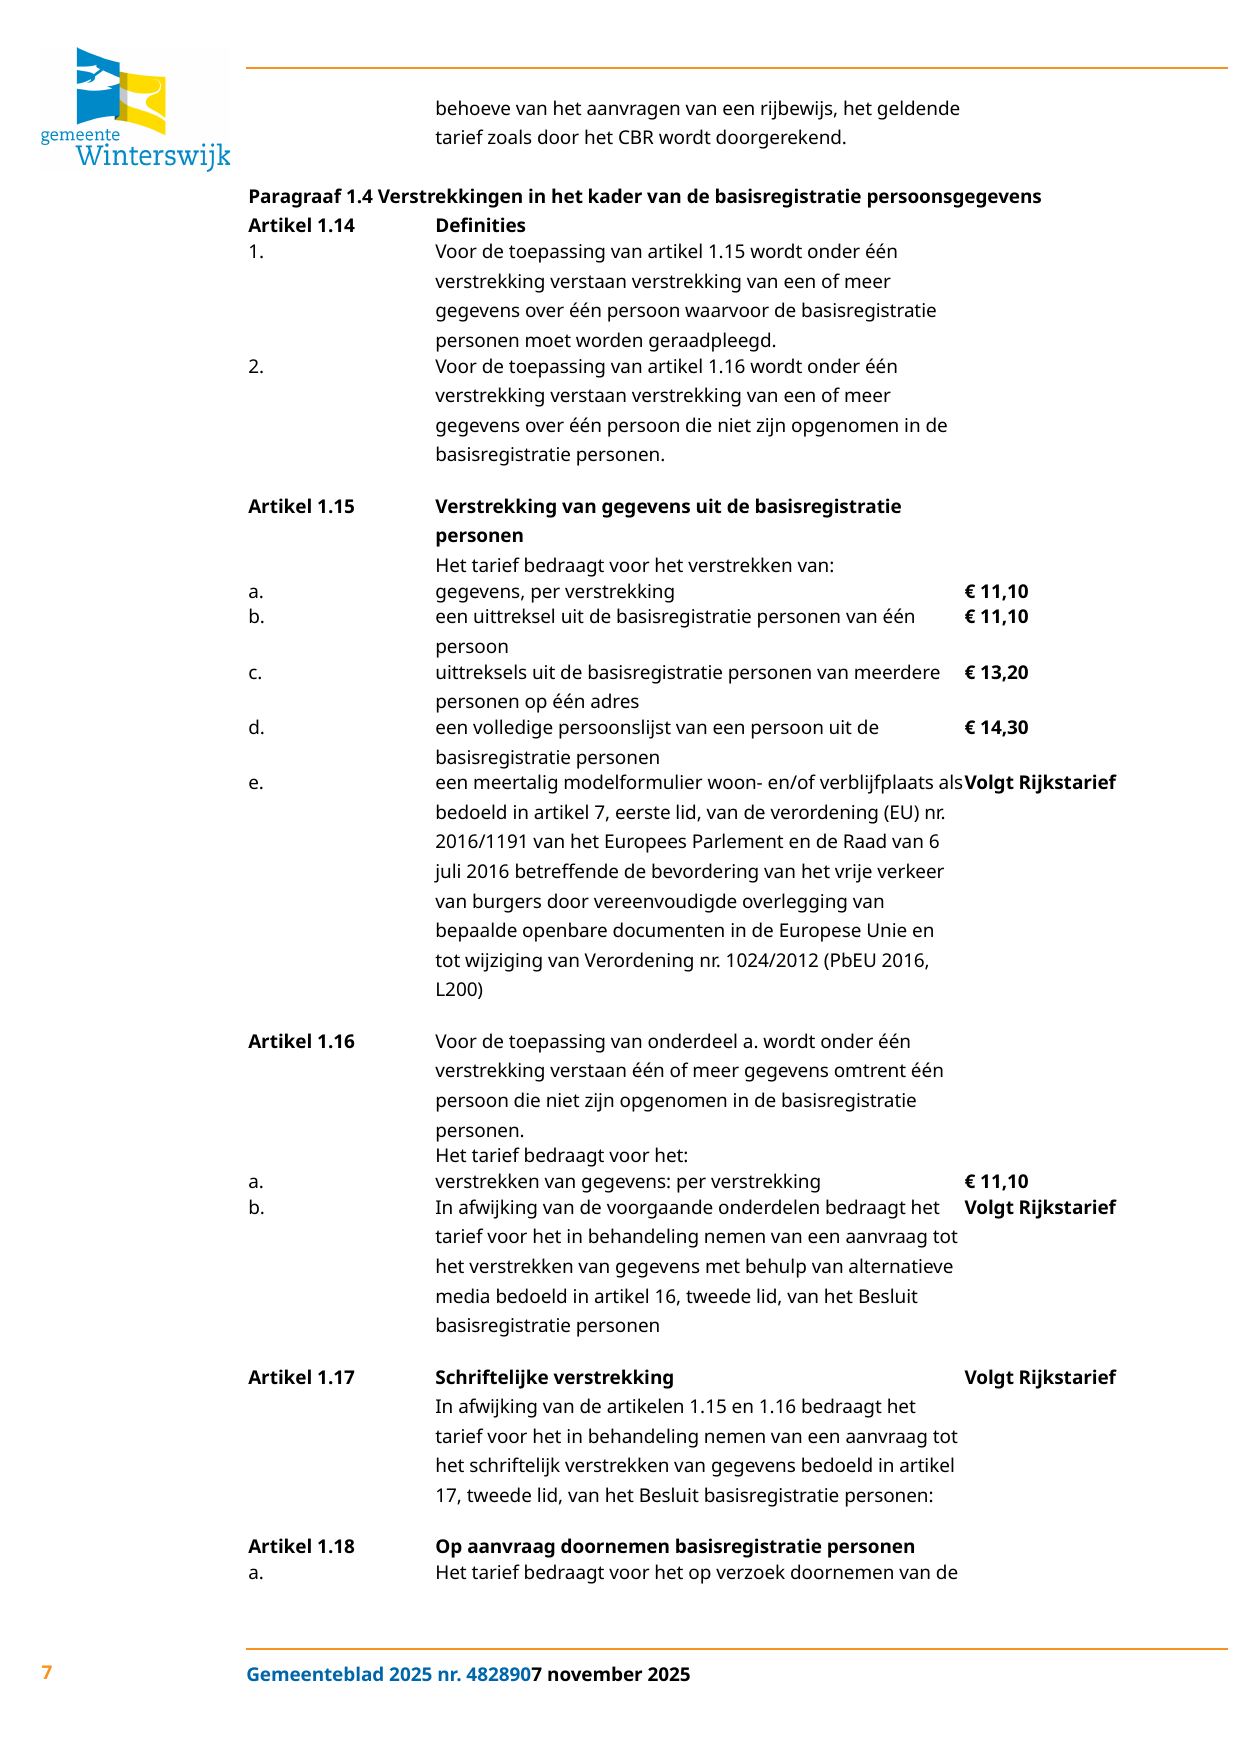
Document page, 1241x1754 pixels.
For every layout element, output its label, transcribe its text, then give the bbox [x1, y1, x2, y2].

table_cell Op aanvraag doornemen basisregistratie personen [435, 1534, 964, 1559]
table_cell [435, 1338, 964, 1364]
table_cell [964, 1534, 1152, 1559]
table_cell € 13,20 [964, 659, 1152, 714]
table_cell Verstrekking van gegevens uit de basisregistratie personen Het tarief bedraagt voor het verstrekken van: [435, 493, 964, 578]
table_cell [964, 467, 1152, 493]
table_cell € 11,10 [964, 604, 1152, 659]
table_cell een volledige persoonslijst van een persoon uit de basisregistratie personen [435, 714, 964, 769]
picture [225, 153, 231, 162]
table_cell Volgt Rijkstarief [964, 770, 1152, 1002]
table_cell [964, 1338, 1152, 1364]
table_cell e. [248, 770, 435, 1002]
table_cell [964, 238, 1152, 353]
table_cell [964, 95, 1152, 150]
table_cell Volgt Rijkstarief [964, 1194, 1152, 1338]
table_cell Artikel 1.15 [248, 493, 435, 578]
table_cell b. [248, 604, 435, 659]
table_cell Het tarief bedraagt voor het: [435, 1143, 964, 1168]
table_cell Voor de toepassing van artikel 1.16 wordt onder één verstrekking verstaan verstrekking van een of meer gegevens over één persoon die niet zijn opgenomen in de basisregistratie personen. [435, 353, 964, 467]
table_cell [248, 1003, 435, 1028]
table_cell [248, 1338, 435, 1364]
table_cell verstrekken van gegevens: per verstrekking [435, 1168, 964, 1194]
table_cell [964, 1508, 1152, 1534]
table_cell Artikel 1.16 [248, 1028, 435, 1143]
table_cell 1. [248, 238, 435, 353]
picture [41, 47, 231, 172]
table_cell Artikel 1.17 [248, 1364, 435, 1508]
table_cell a. [248, 1168, 435, 1194]
table_cell € 14,30 [964, 714, 1152, 769]
table_cell [248, 1143, 435, 1168]
table_cell uittreksels uit de basisregistratie personen van meerdere personen op één adres [435, 659, 964, 714]
table_cell b. [248, 1194, 435, 1338]
table_cell Voor de toepassing van artikel 1.15 wordt onder één verstrekking verstaan verstrekking van een of meer gegevens over één persoon waarvoor de basisregistratie personen moet worden geraadpleegd. [435, 238, 964, 353]
table_cell [248, 1508, 435, 1534]
table_cell [964, 1003, 1152, 1028]
table_cell [248, 467, 435, 493]
table_cell Voor de toepassing van onderdeel a. wordt onder één verstrekking verstaan één of meer gegevens omtrent één persoon die niet zijn opgenomen in de basisregistratie personen. [435, 1028, 964, 1143]
table_cell [964, 1143, 1152, 1168]
table_cell een meertalig modelformulier woon- en/of verblijfplaats als bedoeld in artikel 7, eerste lid, van de verordening (EU) nr. 2016/1191 van het Europees Parlement en de Raad van 6 juli 2016 betreffende de bevordering van het vrije verkeer van burgers door vereenvoudigde overlegging van bepaalde openbare documenten in de Europese Unie en tot wijziging van Verordening nr. 1024/2012 (PbEU 2016, L200) [435, 770, 964, 1002]
table_cell [435, 1003, 964, 1028]
table_cell gegevens, per verstrekking [435, 578, 964, 604]
table_cell 2. [248, 353, 435, 467]
table_header Artikel 1.14 [248, 213, 435, 238]
table_cell € 11,10 [964, 1168, 1152, 1194]
table_cell Schriftelijke verstrekking In afwijking van de artikelen 1.15 en 1.16 bedraagt het tarief voor het in behandeling nemen van een aanvraag tot het schriftelijk verstrekken van gegevens bedoeld in artikel 17, tweede lid, van het Besluit basisregistratie personen: [435, 1364, 964, 1508]
table_header [964, 213, 1152, 238]
table_cell [964, 1028, 1152, 1143]
table_cell een uittreksel uit de basisregistratie personen van één persoon [435, 604, 964, 659]
text Paragraaf 1.4 Verstrekkingen in het kader van de basisregistratie persoonsgegevens [248, 183, 1152, 209]
table_cell a. [248, 1559, 435, 1585]
table_cell [964, 353, 1152, 467]
table_cell [435, 467, 964, 493]
table_cell Het tarief bedraagt voor het op verzoek doornemen van de [435, 1559, 964, 1585]
table_cell Volgt Rijkstarief [964, 1364, 1152, 1508]
table_cell d. [248, 714, 435, 769]
table_cell [964, 1559, 1152, 1585]
table_cell [435, 1508, 964, 1534]
table_cell € 11,10 [964, 578, 1152, 604]
table_cell c. [248, 659, 435, 714]
table_cell a. [248, 578, 435, 604]
table_header Definities [435, 213, 964, 238]
table_cell [248, 95, 435, 150]
table_cell In afwijking van de voorgaande onderdelen bedraagt het tarief voor het in behandeling nemen van een aanvraag tot het verstrekken van gegevens met behulp van alternatieve media bedoeld in artikel 16, tweede lid, van het Besluit basisregistratie personen [435, 1194, 964, 1338]
table_cell behoeve van het aanvragen van een rijbewijs, het geldende tarief zoals door het CBR wordt doorgerekend. [435, 95, 964, 150]
table_cell Artikel 1.18 [248, 1534, 435, 1559]
table_cell [964, 493, 1152, 578]
